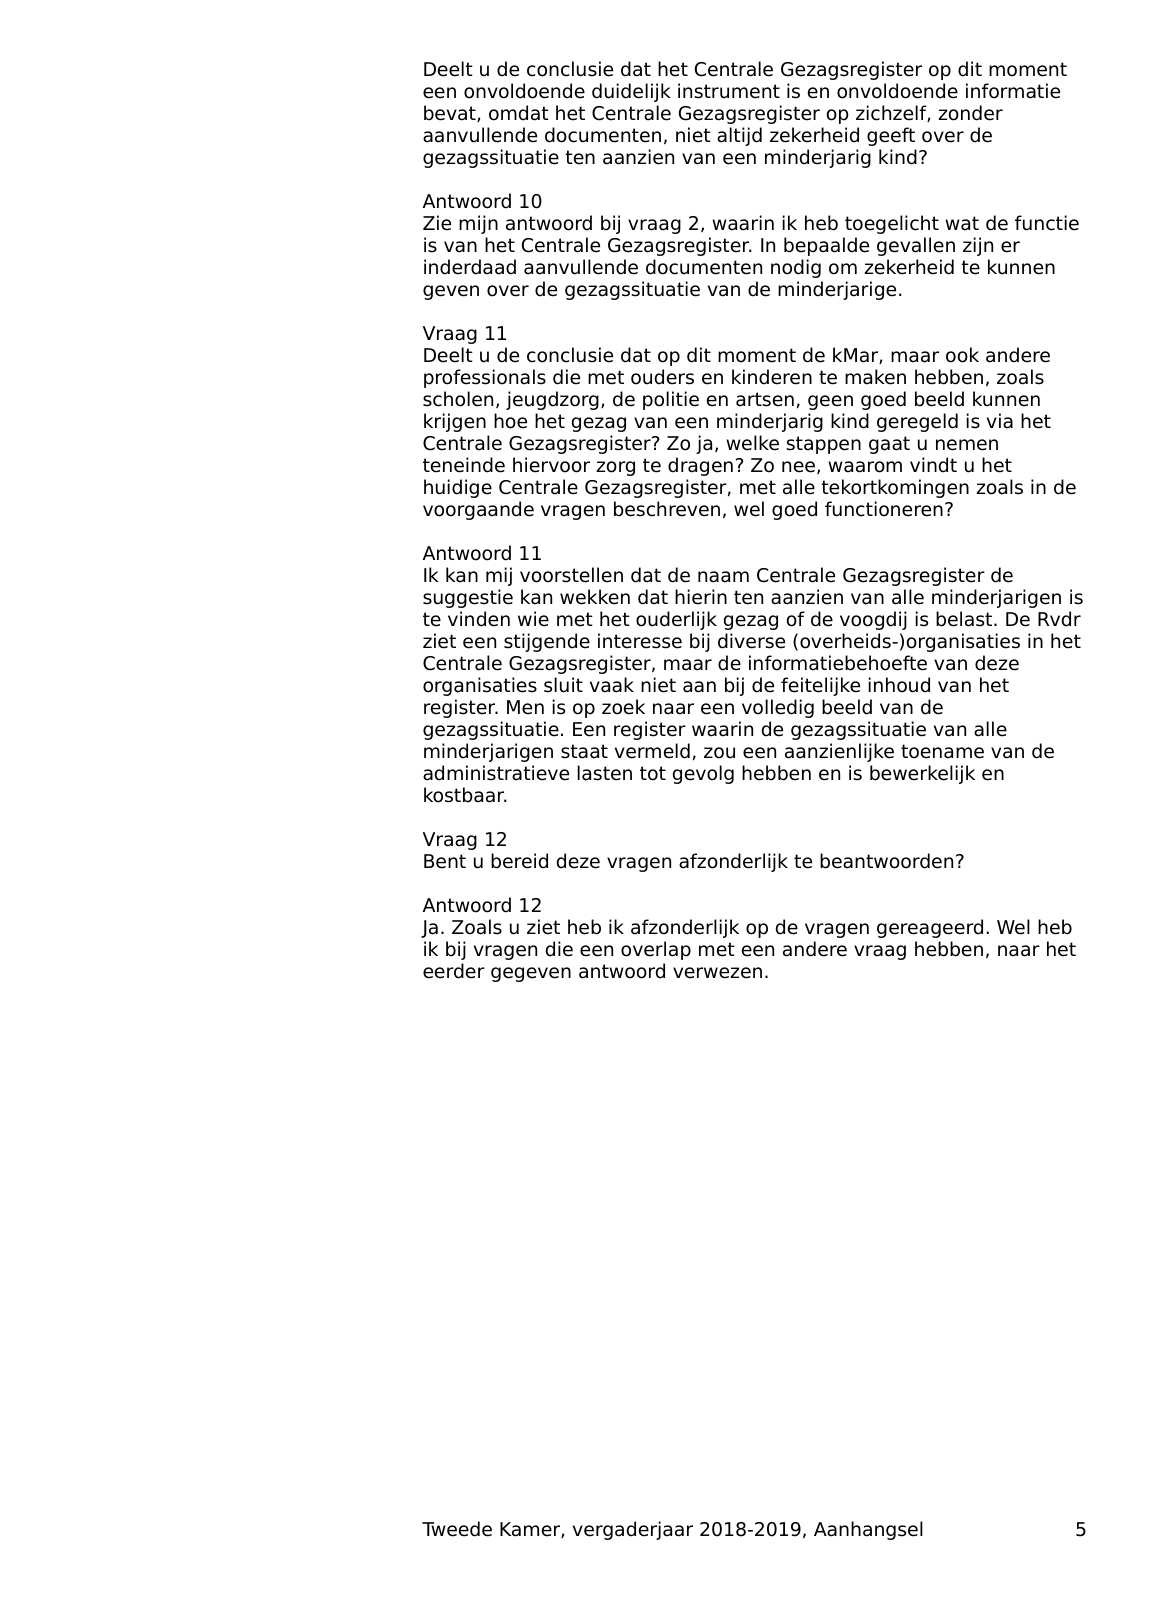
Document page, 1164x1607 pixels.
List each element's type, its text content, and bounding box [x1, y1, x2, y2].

text Ik kan mij voorstellen dat de naam Centrale Gezagsregister de suggestie kan wekken dat hierin ten aanzien van alle minderjarigen is te vinden wie met het ouderlijk gezag of de voogdij is belast. De Rvdr ziet een stijgende interesse bij diverse (overheids-)organisaties in het Centrale Gezagsregister, maar de informatiebehoefte van deze organisaties sluit vaak niet aan bij de feitelijke inhoud van het register. Men is op zoek naar een volledig beeld van de gezagssituatie. Een register waarin de gezagssituatie van alle minderjarigen staat vermeld, zou een aanzienlijke toename van de administratieve lasten tot gevolg hebben en is bewerkelijk en kostbaar. [422, 565, 1087, 807]
text Bent u bereid deze vragen afzonderlijk te beantwoorden? [422, 851, 1087, 873]
text Vraag 11 [422, 323, 1087, 345]
text Antwoord 12 [422, 895, 1087, 917]
text Deelt u de conclusie dat op dit moment de kMar, maar ook andere professionals die met ouders en kinderen te maken hebben, zoals scholen, jeugdzorg, de politie en artsen, geen goed beeld kunnen krijgen hoe het gezag van een minderjarig kind geregeld is via het Centrale Gezagsregister? Zo ja, welke stappen gaat u nemen teneinde hiervoor zorg te dragen? Zo nee, waarom vindt u het huidige Centrale Gezagsregister, met alle tekortkomingen zoals in de voorgaande vragen beschreven, wel goed functioneren? [422, 345, 1087, 521]
text Ja. Zoals u ziet heb ik afzonderlijk op de vragen gereageerd. Wel heb ik bij vragen die een overlap met een andere vraag hebben, naar het eerder gegeven antwoord verwezen. [422, 917, 1087, 983]
text Antwoord 10 [422, 191, 1087, 213]
text Deelt u de conclusie dat het Centrale Gezagsregister op dit moment een onvoldoende duidelijk instrument is en onvoldoende informatie bevat, omdat het Centrale Gezagsregister op zichzelf, zonder aanvullende documenten, niet altijd zekerheid geeft over de gezagssituatie ten aanzien van een minderjarig kind? [422, 59, 1087, 169]
text Antwoord 11 [422, 543, 1087, 565]
text Vraag 12 [422, 829, 1087, 851]
text Zie mijn antwoord bij vraag 2, waarin ik heb toegelicht wat de functie is van het Centrale Gezagsregister. In bepaalde gevallen zijn er inderdaad aanvullende documenten nodig om zekerheid te kunnen geven over de gezagssituatie van de minderjarige. [422, 213, 1087, 301]
